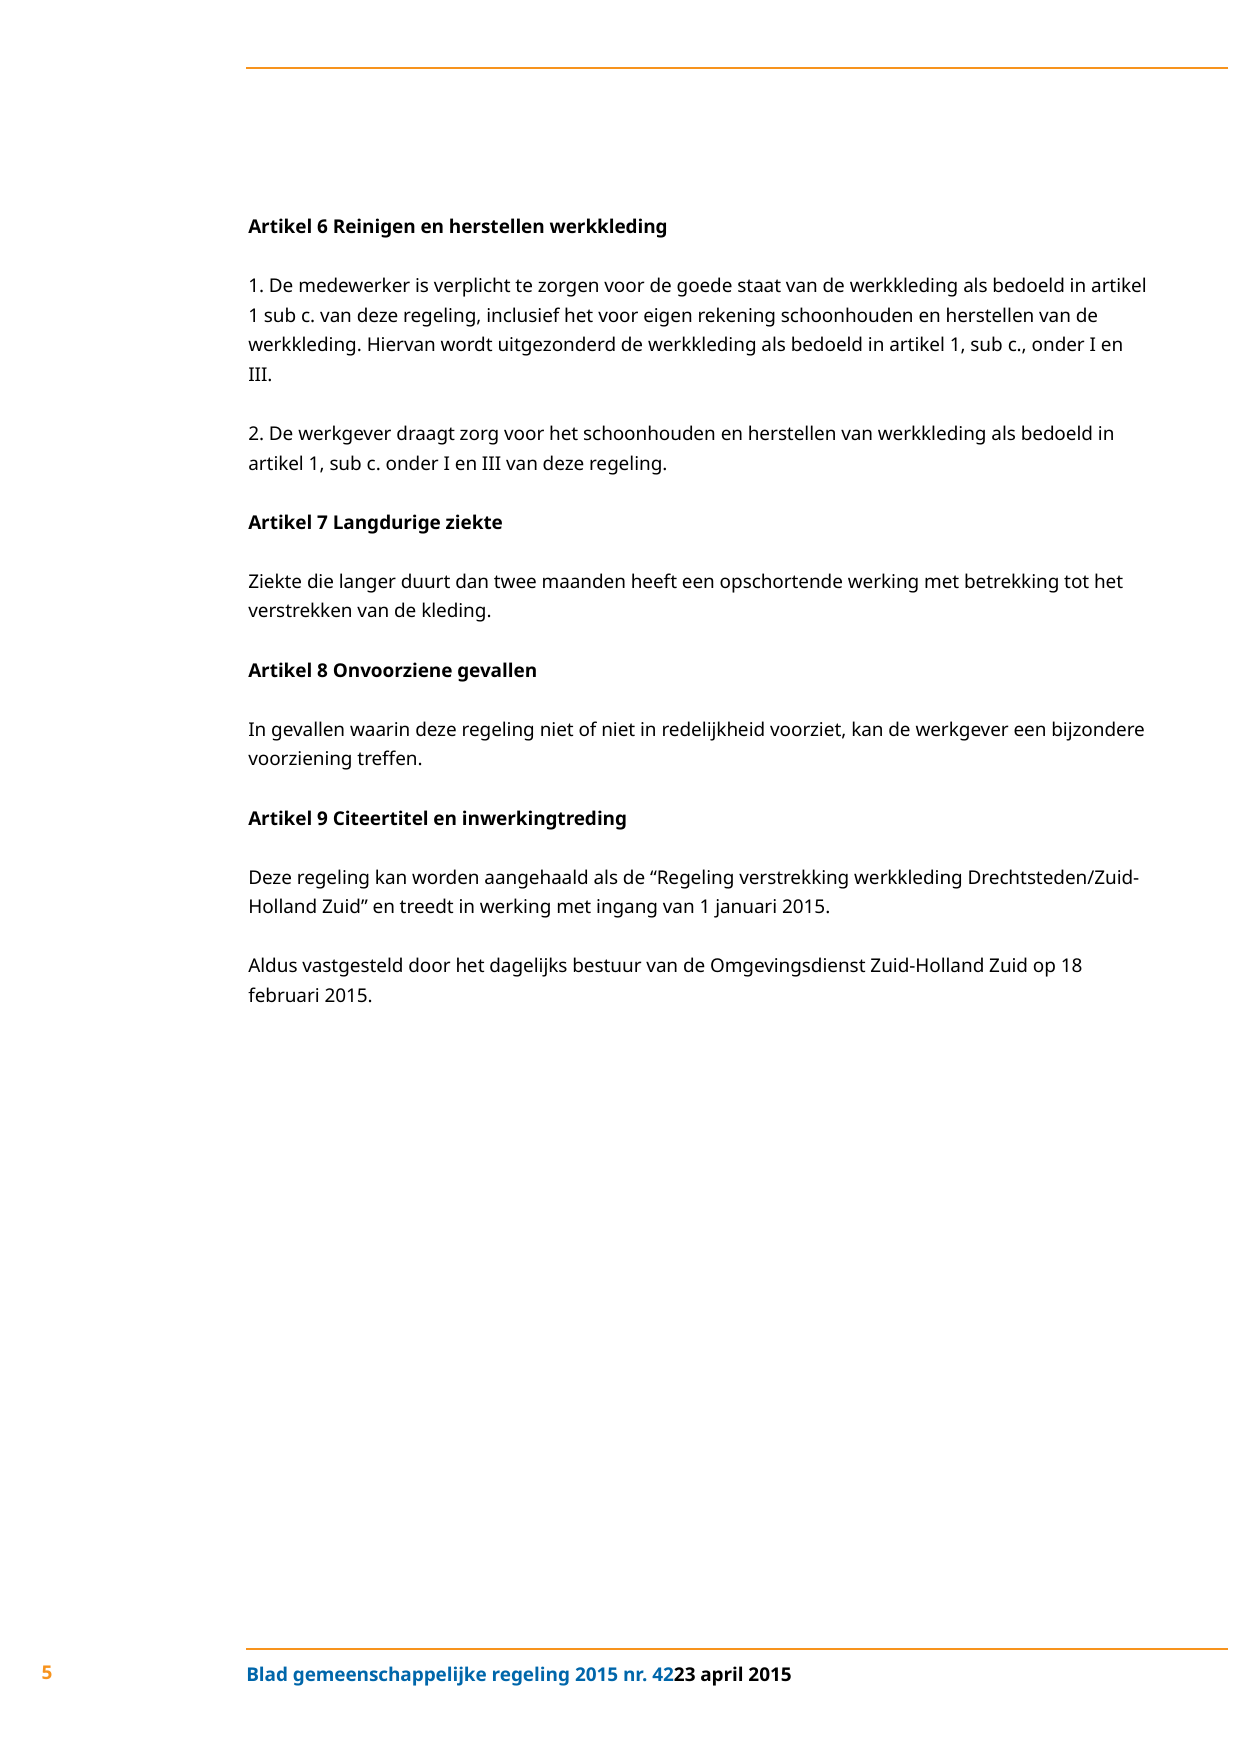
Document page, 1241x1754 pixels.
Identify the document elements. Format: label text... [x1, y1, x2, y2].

text Aldus vastgesteld door het dagelijks bestuur van de Omgevingsdienst Zuid-Holland Zuid op 18 februari 2015. [248, 953, 1152, 1008]
picture [41, 47, 231, 172]
text In gevallen waarin deze regeling niet of niet in redelijkheid voorziet, kan de werkgever een bijzondere voorziening treffen. [248, 716, 1152, 771]
text 1. De medewerker is verplicht te zorgen voor de goede staat van de werkkleding als bedoeld in artikel 1 sub c. van deze regeling, inclusief het voor eigen rekening schoonhouden en herstellen van de werkkleding. Hiervan wordt uitgezonderd de werkkleding als bedoeld in artikel 1, sub c., onder I en III. [248, 272, 1152, 387]
text Deze regeling kan worden aangehaald als de “Regeling verstrekking werkkleding Drechtsteden/Zuid-Holland Zuid” en treedt in werking met ingang van 1 januari 2015. [248, 864, 1152, 919]
text Ziekte die langer duurt dan twee maanden heeft een opschortende werking met betrekking tot het verstrekken van de kleding. [248, 568, 1152, 623]
text 2. De werkgever draagt zorg voor het schoonhouden en herstellen van werkkleding als bedoeld in artikel 1, sub c. onder I en III van deze regeling. [248, 420, 1152, 476]
text Artikel 6 Reinigen en herstellen werkkleding [248, 213, 1152, 239]
text Artikel 8 Onvoorziene gevallen [248, 657, 1152, 683]
text Artikel 9 Citeertitel en inwerkingtreding [248, 805, 1152, 831]
text Artikel 7 Langdurige ziekte [248, 509, 1152, 535]
